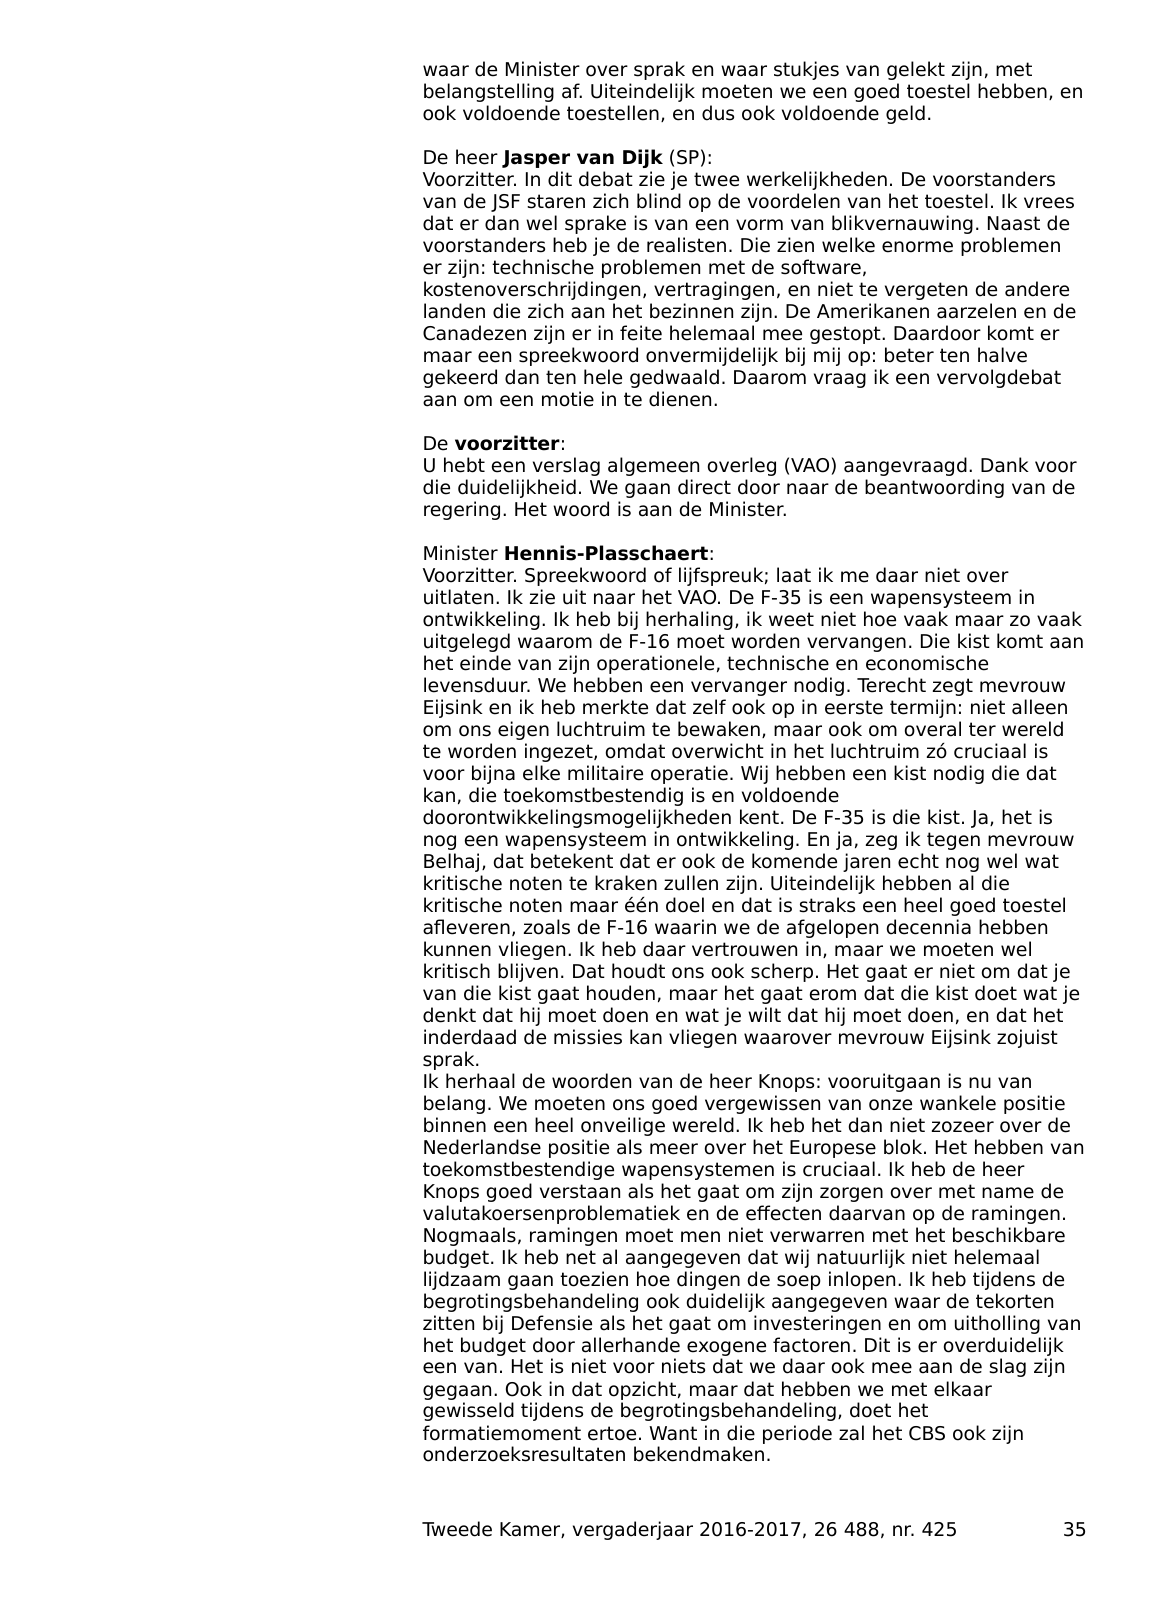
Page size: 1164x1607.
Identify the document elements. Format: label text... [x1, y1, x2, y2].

text De heer Jasper van Dijk (SP): [422, 147, 1087, 169]
text waar de Minister over sprak en waar stukjes van gelekt zijn, met belangstelling af. Uiteindelijk moeten we een goed toestel hebben, en ook voldoende toestellen, en dus ook voldoende geld. [422, 59, 1087, 125]
text De voorzitter: [422, 433, 1087, 455]
text Ik herhaal de woorden van de heer Knops: vooruitgaan is nu van belang. We moeten ons goed vergewissen van onze wankele positie binnen een heel onveilige wereld. Ik heb het dan niet zozeer over de Nederlandse positie als meer over het Europese blok. Het hebben van toekomstbestendige wapensystemen is cruciaal. Ik heb de heer Knops goed verstaan als het gaat om zijn zorgen over met name de valutakoersenproblematiek en de effecten daarvan op de ramingen. Nogmaals, ramingen moet men niet verwarren met het beschikbare budget. Ik heb net al aangegeven dat wij natuurlijk niet helemaal lijdzaam gaan toezien hoe dingen de soep inlopen. Ik heb tijdens de begrotingsbehandeling ook duidelijk aangegeven waar de tekorten zitten bij Defensie als het gaat om investeringen en om uitholling van het budget door allerhande exogene factoren. Dit is er overduidelijk een van. Het is niet voor niets dat we daar ook mee aan de slag zijn gegaan. Ook in dat opzicht, maar dat hebben we met elkaar gewisseld tijdens de begrotingsbehandeling, doet het formatiemoment ertoe. Want in die periode zal het CBS ook zijn onderzoeksresultaten bekendmaken. [422, 1071, 1087, 1466]
text Minister Hennis-Plasschaert: [422, 543, 1087, 565]
text Voorzitter. In dit debat zie je twee werkelijkheden. De voorstanders van de JSF staren zich blind op de voordelen van het toestel. Ik vrees dat er dan wel sprake is van een vorm van blikvernauwing. Naast de voorstanders heb je de realisten. Die zien welke enorme problemen er zijn: technische problemen met de software, kostenoverschrijdingen, vertragingen, en niet te vergeten de andere landen die zich aan het bezinnen zijn. De Amerikanen aarzelen en de Canadezen zijn er in feite helemaal mee gestopt. Daardoor komt er maar een spreekwoord onvermijdelijk bij mij op: beter ten halve gekeerd dan ten hele gedwaald. Daarom vraag ik een vervolgdebat aan om een motie in te dienen. [422, 169, 1087, 411]
text Voorzitter. Spreekwoord of lijfspreuk; laat ik me daar niet over uitlaten. Ik zie uit naar het VAO. De F-35 is een wapensysteem in ontwikkeling. Ik heb bij herhaling, ik weet niet hoe vaak maar zo vaak uitgelegd waarom de F-16 moet worden vervangen. Die kist komt aan het einde van zijn operationele, technische en economische levensduur. We hebben een vervanger nodig. Terecht zegt mevrouw Eijsink en ik heb merkte dat zelf ook op in eerste termijn: niet alleen om ons eigen luchtruim te bewaken, maar ook om overal ter wereld te worden ingezet, omdat overwicht in het luchtruim zó cruciaal is voor bijna elke militaire operatie. Wij hebben een kist nodig die dat kan, die toekomstbestendig is en voldoende doorontwikkelingsmogelijkheden kent. De F-35 is die kist. Ja, het is nog een wapensysteem in ontwikkeling. En ja, zeg ik tegen mevrouw Belhaj, dat betekent dat er ook de komende jaren echt nog wel wat kritische noten te kraken zullen zijn. Uiteindelijk hebben al die kritische noten maar één doel en dat is straks een heel goed toestel afleveren, zoals de F-16 waarin we de afgelopen decennia hebben kunnen vliegen. Ik heb daar vertrouwen in, maar we moeten wel kritisch blijven. Dat houdt ons ook scherp. Het gaat er niet om dat je van die kist gaat houden, maar het gaat erom dat die kist doet wat je denkt dat hij moet doen en wat je wilt dat hij moet doen, en dat het inderdaad de missies kan vliegen waarover mevrouw Eijsink zojuist sprak. [422, 565, 1087, 1071]
text U hebt een verslag algemeen overleg (VAO) aangevraagd. Dank voor die duidelijkheid. We gaan direct door naar de beantwoording van de regering. Het woord is aan de Minister. [422, 455, 1087, 521]
